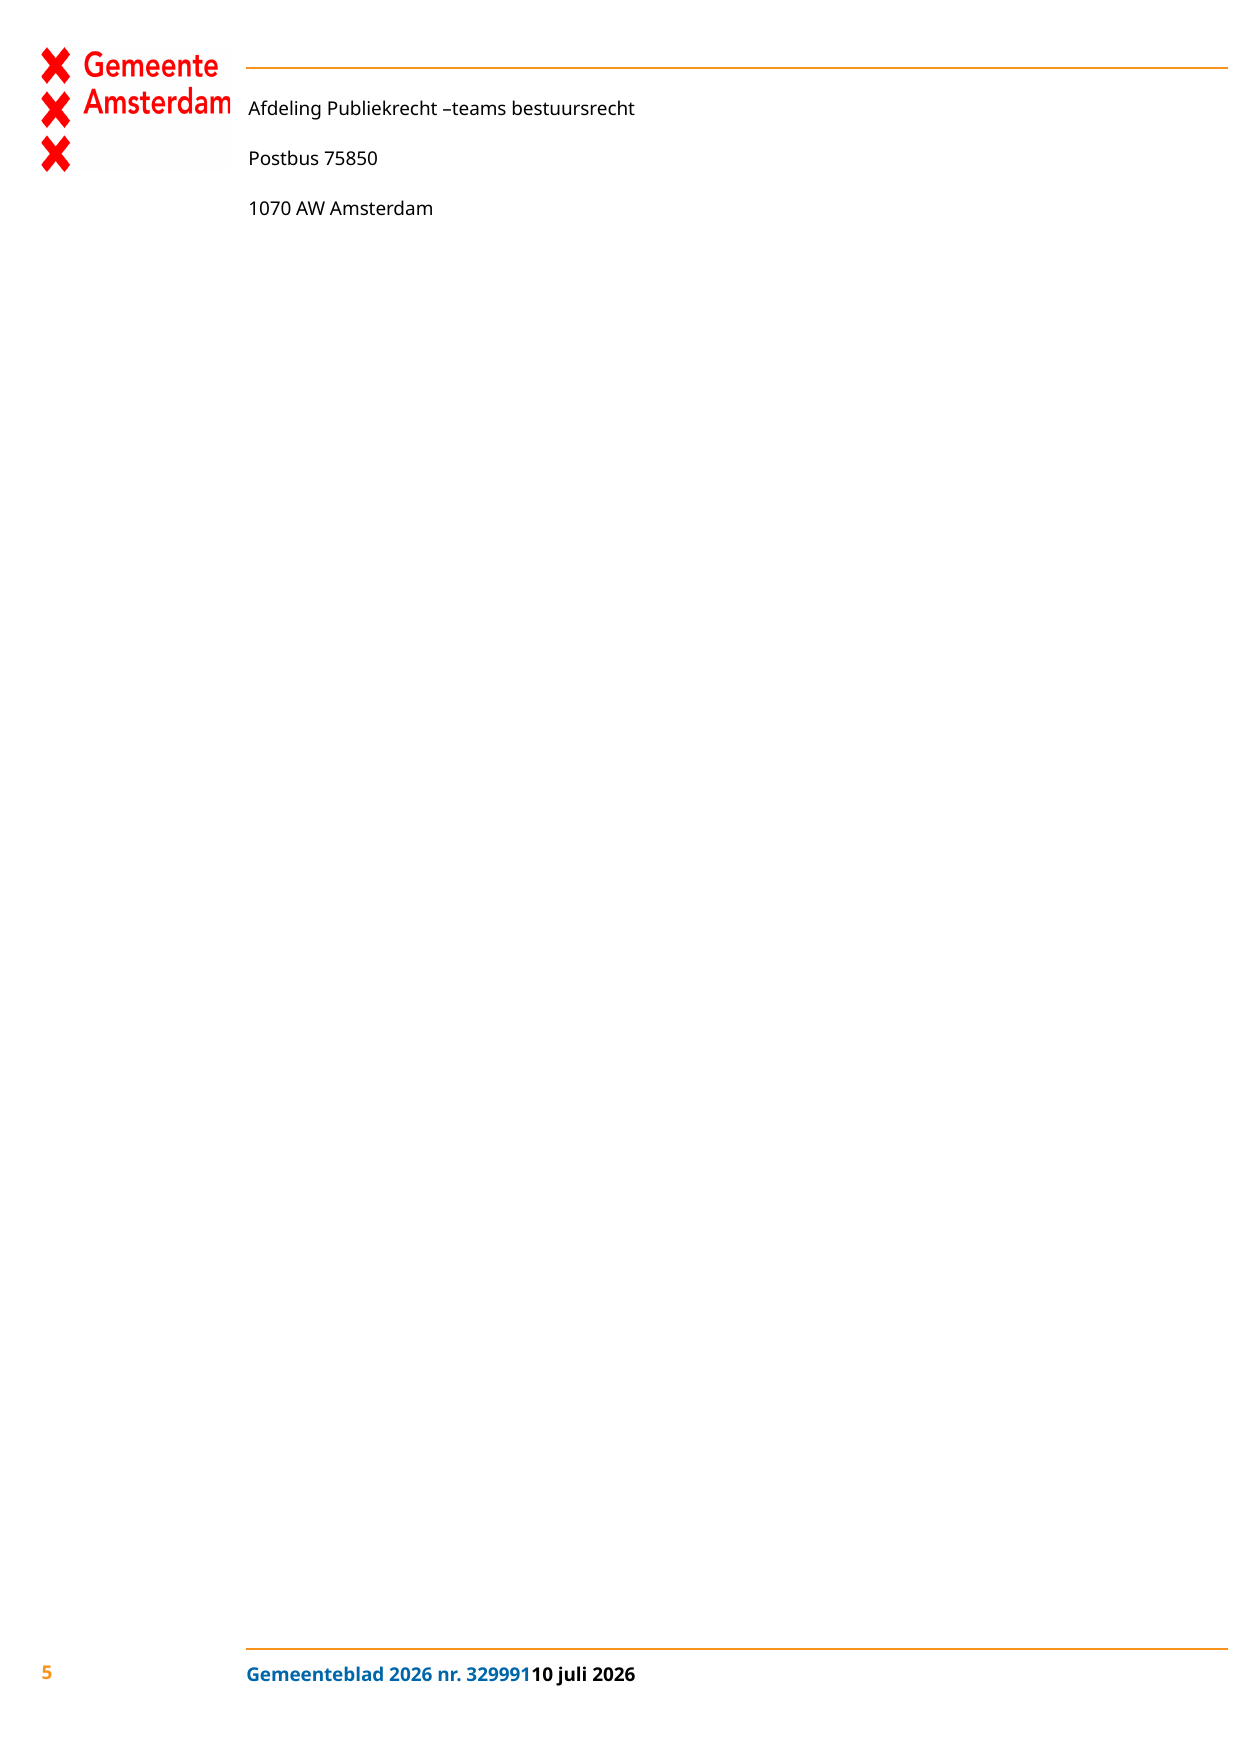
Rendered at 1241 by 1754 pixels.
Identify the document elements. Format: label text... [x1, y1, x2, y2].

picture [41, 47, 231, 172]
text 1070 AW Amsterdam [248, 196, 1152, 221]
text Postbus 75850 [248, 145, 1152, 171]
text Afdeling Publiekrecht –teams bestuursrecht [248, 95, 1152, 121]
